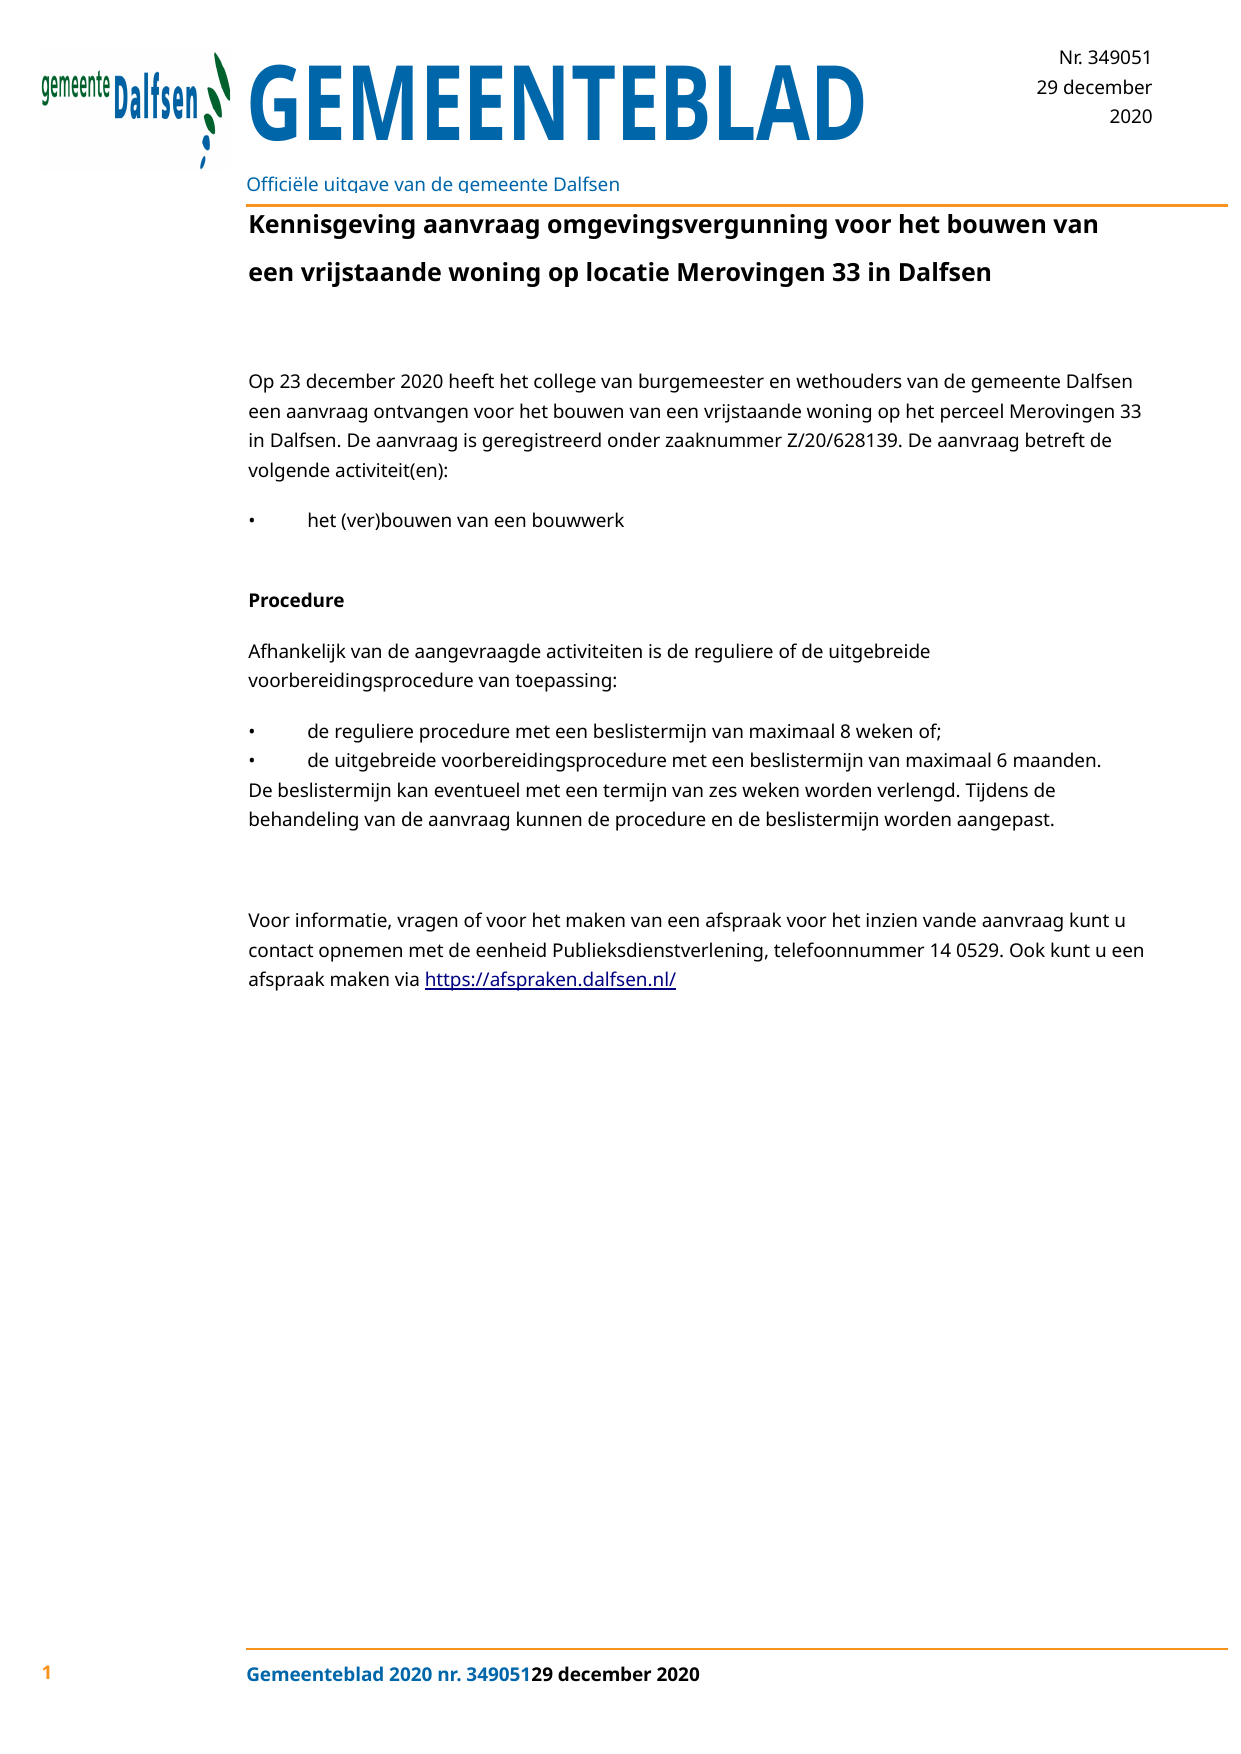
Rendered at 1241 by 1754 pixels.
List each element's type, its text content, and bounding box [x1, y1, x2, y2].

text Kennisgeving aanvraag omgevingsvergunning voor het bouwen van een vrijstaande woning op locatie Merovingen 33 in Dalfsen [248, 207, 1152, 288]
list het (ver)bouwen van een bouwwerk [248, 507, 1152, 533]
text Procedure [248, 587, 1152, 613]
list de uitgebreide voorbereidingsprocedure met een beslistermijn van maximaal 6 maanden. [248, 747, 1152, 773]
text De beslistermijn kan eventueel met een termijn van zes weken worden verlengd. Tijdens de behandeling van de aanvraag kunnen de procedure en de beslistermijn worden aangepast. [248, 777, 1152, 832]
picture [41, 47, 231, 172]
text Afhankelijk van de aangevraagde activiteiten is de reguliere of de uitgebreide voorbereidingsprocedure van toepassing: [248, 638, 1152, 693]
text Voor informatie, vragen of voor het maken van een afspraak voor het inzien vande aanvraag kunt u contact opnemen met de eenheid Publieksdienstverlening, telefoonnummer 14 0529. Ook kunt u een afspraak maken via https://afspraken.dalfsen.nl/ [248, 907, 1152, 992]
text Op 23 december 2020 heeft het college van burgemeester en wethouders van de gemeente Dalfsen een aanvraag ontvangen voor het bouwen van een vrijstaande woning op het perceel Merovingen 33 in Dalfsen. De aanvraag is geregistreerd onder zaaknummer Z/20/628139. De aanvraag betreft de volgende activiteit(en): [248, 368, 1152, 483]
list de reguliere procedure met een beslistermijn van maximaal 8 weken of; [248, 718, 1152, 744]
